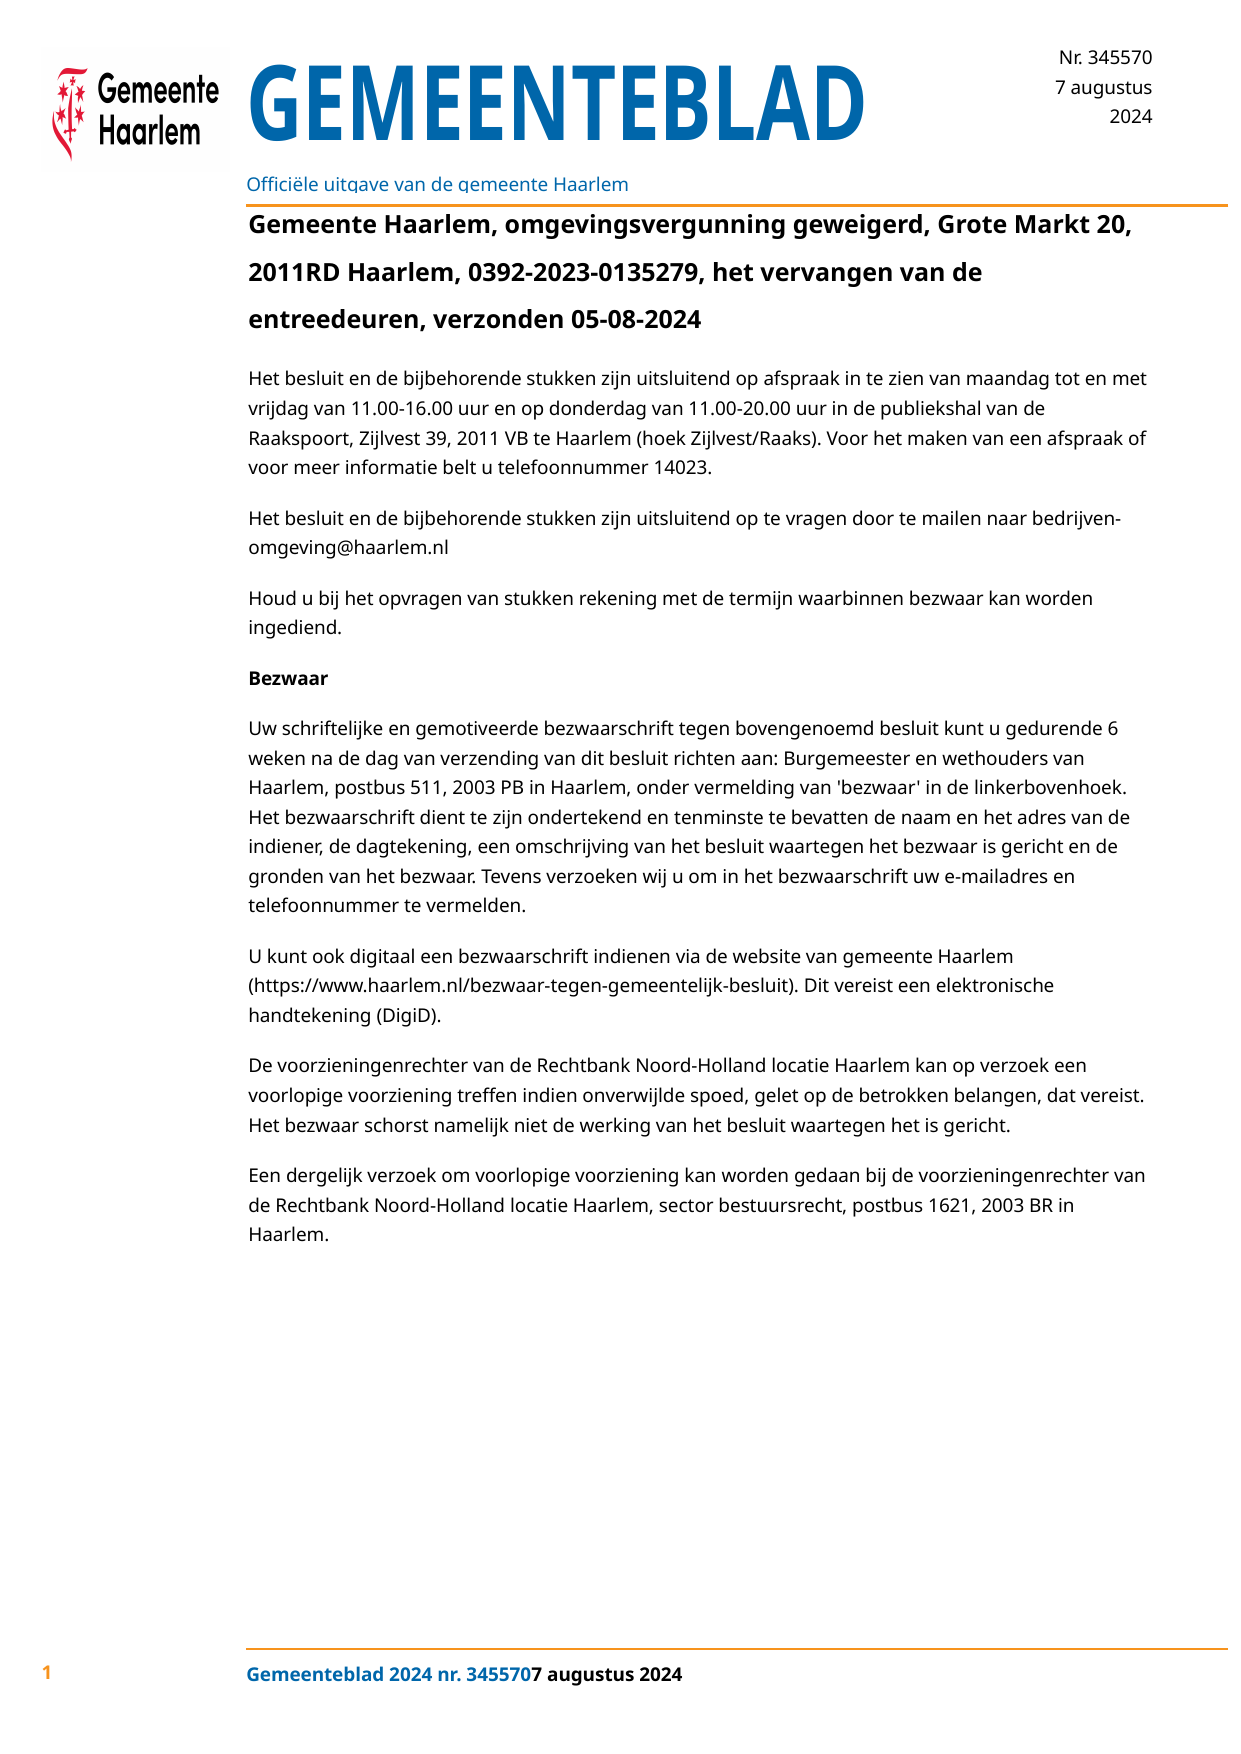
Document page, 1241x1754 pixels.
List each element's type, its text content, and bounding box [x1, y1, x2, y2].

text Bezwaar [248, 665, 1152, 690]
text Gemeente Haarlem, omgevingsvergunning geweigerd, Grote Markt 20, 2011RD Haarlem, 0392-2023-0135279, het vervangen van de entreedeuren, verzonden 05-08-2024 [248, 207, 1152, 336]
text Een dergelijk verzoek om voorlopige voorziening kan worden gedaan bij de voorzieningenrechter van de Rechtbank Noord-Holland locatie Haarlem, sector bestuursrecht, postbus 1621, 2003 BR in Haarlem. [248, 1162, 1152, 1247]
picture [41, 47, 231, 172]
text U kunt ook digitaal een bezwaarschrift indienen via de website van gemeente Haarlem (https://www.haarlem.nl/bezwaar-tegen-gemeentelijk-besluit). Dit vereist een elektronische handtekening (DigiD). [248, 943, 1152, 1028]
text Uw schriftelijke en gemotiveerde bezwaarschrift tegen bovengenoemd besluit kunt u gedurende 6 weken na de dag van verzending van dit besluit richten aan: Burgemeester en wethouders van Haarlem, postbus 511, 2003 PB in Haarlem, onder vermelding van 'bezwaar' in de linkerbovenhoek. Het bezwaarschrift dient te zijn ondertekend en tenminste te bevatten de naam en het adres van de indiener, de dagtekening, een omschrijving van het besluit waartegen het bezwaar is gericht en de gronden van het bezwaar. Tevens verzoeken wij u om in het bezwaarschrift uw e-mailadres en telefoonnummer te vermelden. [248, 715, 1152, 918]
text Houd u bij het opvragen van stukken rekening met de termijn waarbinnen bezwaar kan worden ingediend. [248, 585, 1152, 640]
text Het besluit en de bijbehorende stukken zijn uitsluitend op te vragen door te mailen naar bedrijven-omgeving@haarlem.nl [248, 505, 1152, 560]
text Het besluit en de bijbehorende stukken zijn uitsluitend op afspraak in te zien van maandag tot en met vrijdag van 11.00-16.00 uur en op donderdag van 11.00-20.00 uur in de publiekshal van de Raakspoort, Zijlvest 39, 2011 VB te Haarlem (hoek Zijlvest/Raaks). Voor het maken van een afspraak of voor meer informatie belt u telefoonnummer 14023. [248, 366, 1152, 480]
text De voorzieningenrechter van de Rechtbank Noord-Holland locatie Haarlem kan op verzoek een voorlopige voorziening treffen indien onverwijlde spoed, gelet op de betrokken belangen, dat vereist. Het bezwaar schorst namelijk niet de werking van het besluit waartegen het is gericht. [248, 1053, 1152, 1137]
